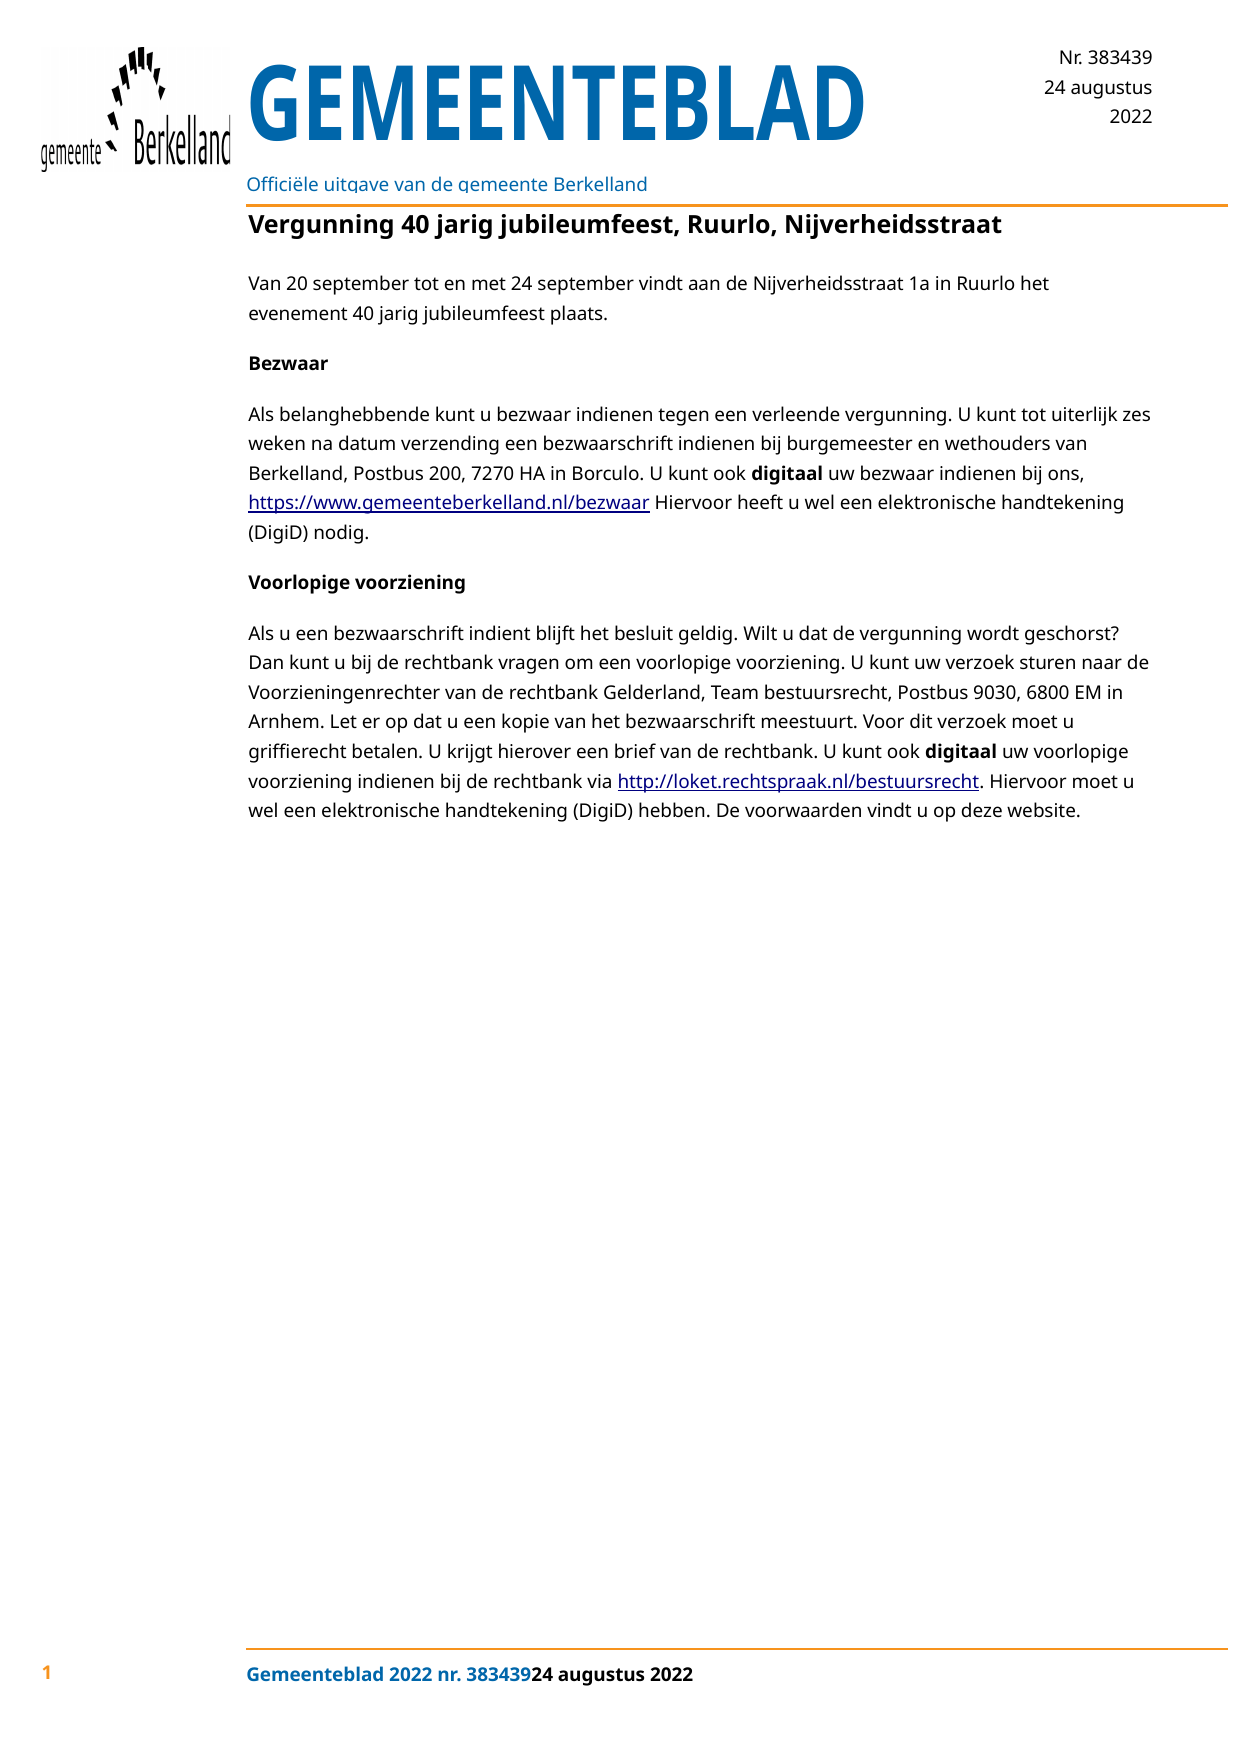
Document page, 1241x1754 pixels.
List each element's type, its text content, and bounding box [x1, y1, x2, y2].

text Bezwaar [248, 350, 1152, 376]
text Voorlopige voorziening [248, 569, 1152, 595]
text Vergunning 40 jarig jubileumfeest, Ruurlo, Nijverheidsstraat [248, 207, 1152, 241]
text Van 20 september tot en met 24 september vindt aan de Nijverheidsstraat 1a in Ruurlo het evenement 40 jarig jubileumfeest plaats. [248, 270, 1152, 326]
picture [41, 47, 231, 172]
text Als belanghebbende kunt u bezwaar indienen tegen een verleende vergunning. U kunt tot uiterlijk zes weken na datum verzending een bezwaarschrift indienen bij burgemeester en wethouders van Berkelland, Postbus 200, 7270 HA in Borculo. U kunt ook digitaal uw bezwaar indienen bij ons, https://www.gemeenteberkelland.nl/bezwaar Hiervoor heeft u wel een elektronische handtekening (DigiD) nodig. [248, 401, 1152, 545]
text Als u een bezwaarschrift indient blijft het besluit geldig. Wilt u dat de vergunning wordt geschorst? Dan kunt u bij de rechtbank vragen om een voorlopige voorziening. U kunt uw verzoek sturen naar de Voorzieningenrechter van de rechtbank Gelderland, Team bestuursrecht, Postbus 9030, 6800 EM in Arnhem. Let er op dat u een kopie van het bezwaarschrift meestuurt. Voor dit verzoek moet u griffierecht betalen. U krijgt hierover een brief van de rechtbank. U kunt ook digitaal uw voorlopige voorziening indienen bij de rechtbank via http://loket.rechtspraak.nl/bestuursrecht. Hiervoor moet u wel een elektronische handtekening (DigiD) hebben. De voorwaarden vindt u op deze website. [248, 620, 1152, 823]
